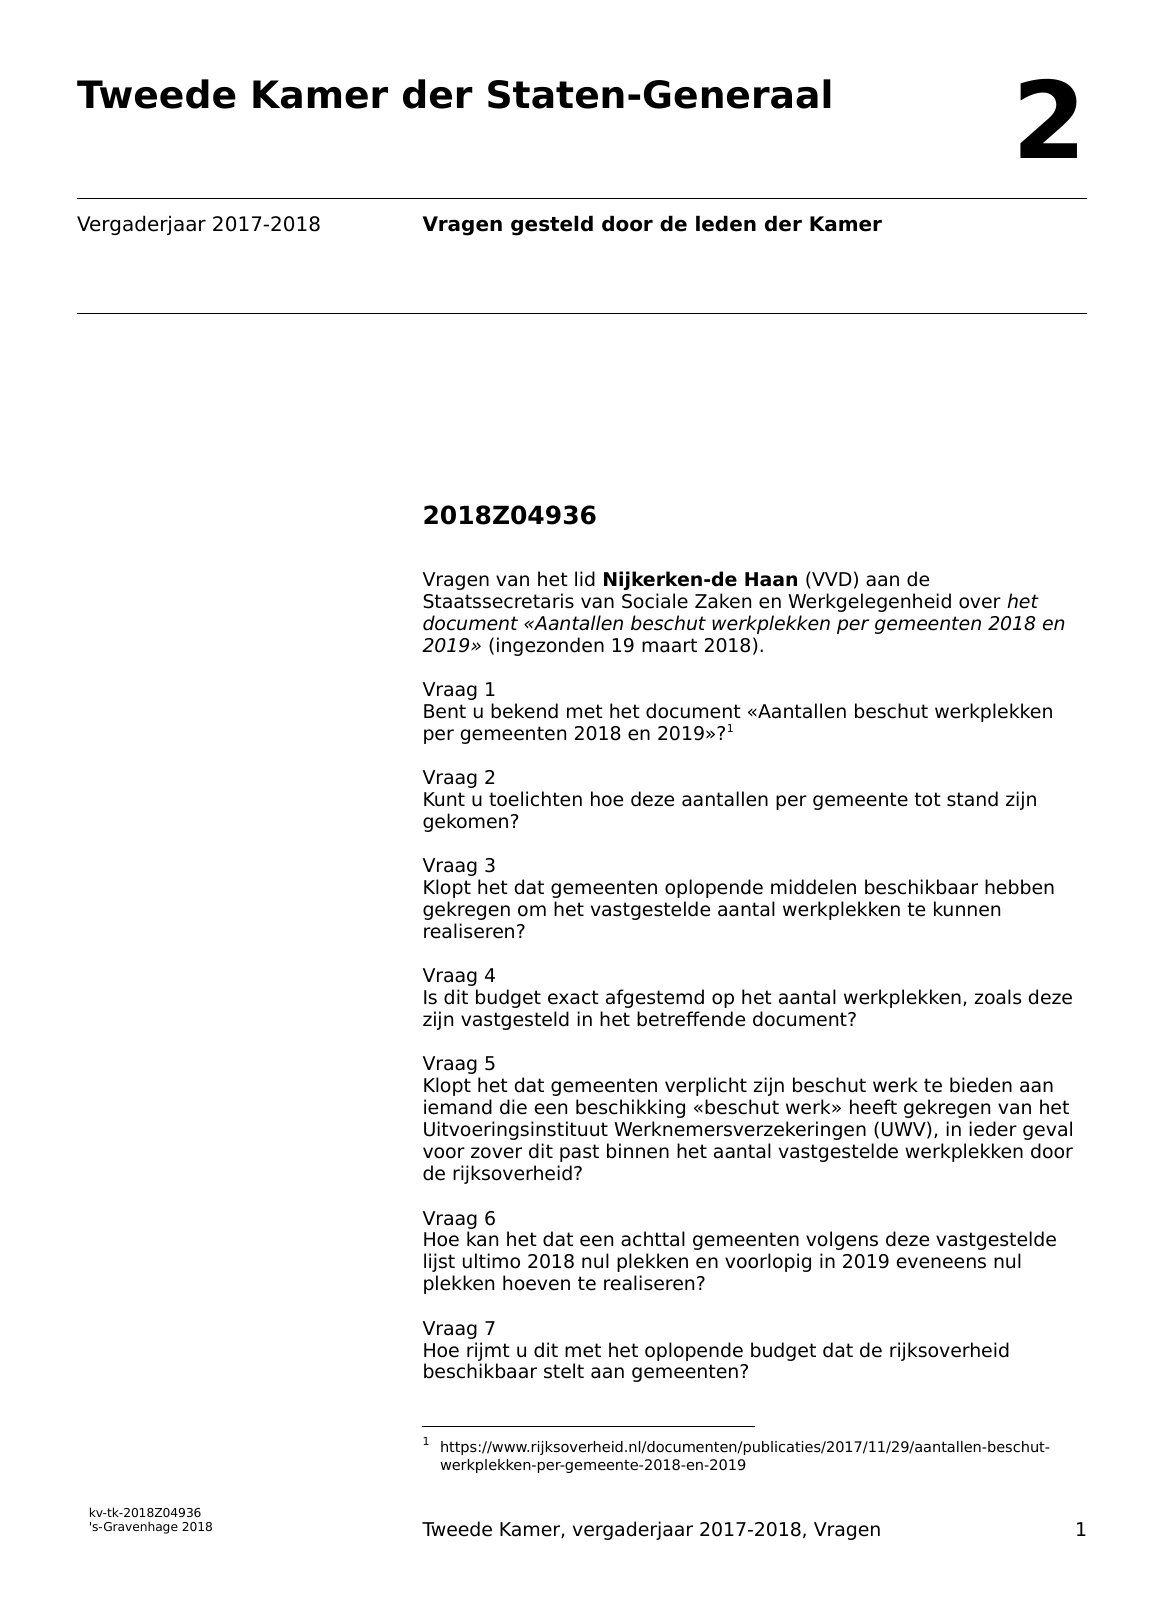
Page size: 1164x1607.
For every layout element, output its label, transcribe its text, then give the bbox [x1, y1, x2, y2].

text 's-Gravenhage 2018 [88, 1520, 323, 1534]
table_header Tweede Kamer der Staten-Generaal [77, 59, 886, 198]
text Hoe rijmt u dit met het oplopende budget dat de rijksoverheid beschikbaar stelt aan gemeenten? [422, 1339, 1087, 1383]
text Vraag 2 [422, 767, 1087, 789]
text Vragen van het lid Nijkerken-de Haan (VVD) aan de Staatssecretaris van Sociale Zaken en Werkgelegenheid over het document «Aantallen beschut werkplekken per gemeenten 2018 en 2019» (ingezonden 19 maart 2018). [422, 569, 1087, 657]
text Klopt het dat gemeenten oplopende middelen beschikbaar hebben gekregen om het vastgestelde aantal werkplekken te kunnen realiseren? [422, 877, 1087, 943]
text Bent u bekend met het document «Aantallen beschut werkplekken per gemeenten 2018 en 2019»? [422, 701, 1087, 745]
text Is dit budget exact afgestemd op het aantal werkplekken, zoals deze zijn vastgesteld in het betreffende document? [422, 987, 1087, 1031]
text 2018Z04936 [422, 501, 1087, 531]
text Hoe kan het dat een achttal gemeenten volgens deze vastgestelde lijst ultimo 2018 nul plekken en voorlopig in 2019 eveneens nul plekken hoeven te realiseren? [422, 1229, 1087, 1295]
text Vraag 4 [422, 965, 1087, 987]
table_cell Vragen gesteld door de leden der Kamer [422, 199, 1087, 313]
table_cell Vergaderjaar 2017-2018 [77, 199, 422, 313]
text Vraag 3 [422, 855, 1087, 877]
text https://www.rijksoverheid.nl/documenten/publicaties/2017/11/29/aantallen-beschut-werkplekken-per-gemeente-2018-en-2019 [422, 1435, 1087, 1474]
text Vraag 5 [422, 1053, 1087, 1075]
table_header 2 [886, 59, 1087, 198]
text kv-tk-2018Z04936 [88, 1506, 323, 1520]
text Kunt u toelichten hoe deze aantallen per gemeente tot stand zijn gekomen? [422, 789, 1087, 833]
text Vraag 6 [422, 1207, 1087, 1229]
text Vraag 1 [422, 679, 1087, 701]
text Klopt het dat gemeenten verplicht zijn beschut werk te bieden aan iemand die een beschikking «beschut werk» heeft gekregen van het Uitvoeringsinstituut Werknemersverzekeringen (UWV), in ieder geval voor zover dit past binnen het aantal vastgestelde werkplekken door de rijksoverheid? [422, 1075, 1087, 1185]
text Vraag 7 [422, 1317, 1087, 1339]
